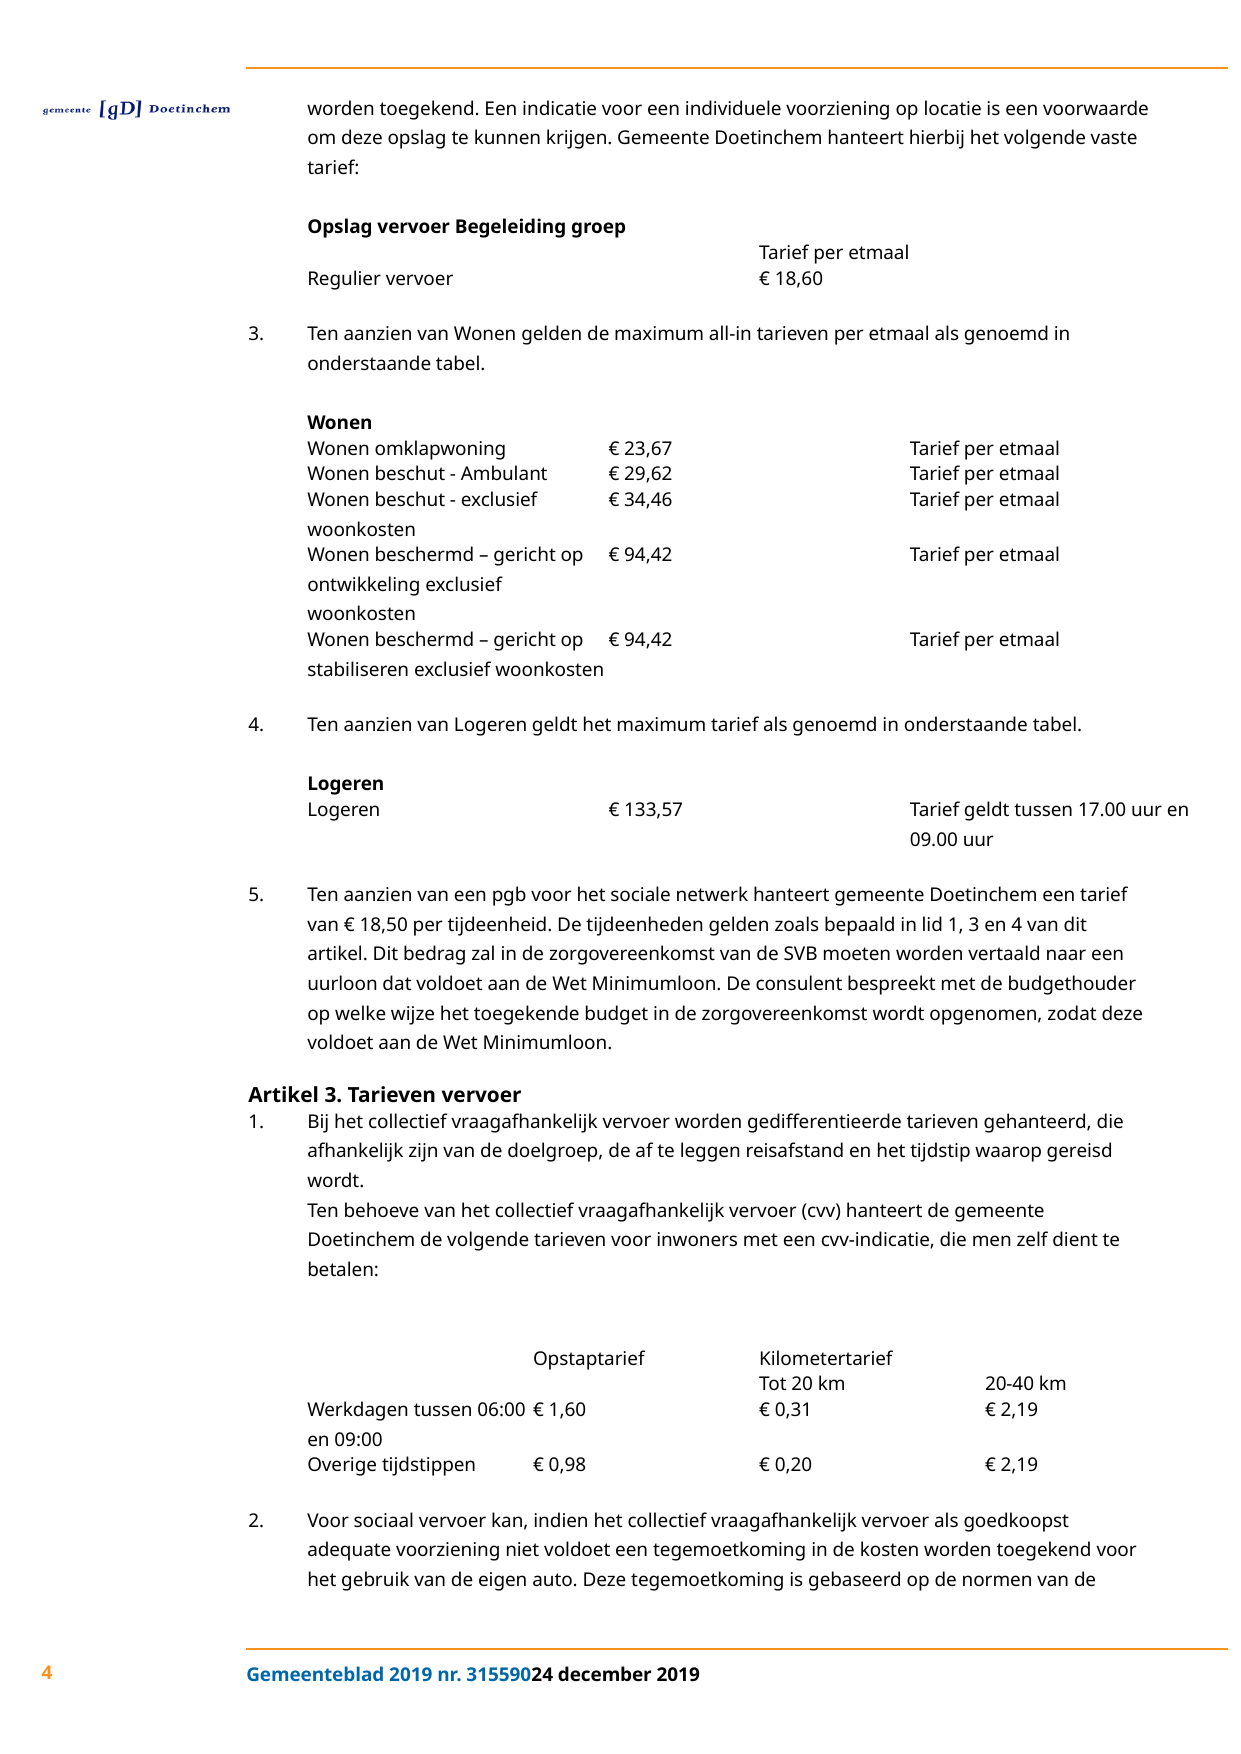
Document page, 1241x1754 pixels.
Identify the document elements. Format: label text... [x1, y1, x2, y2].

table_cell € 2,19 [985, 1396, 1211, 1452]
table_cell Overige tijdstippen [307, 1452, 533, 1477]
list Ten aanzien van Wonen gelden de maximum all-in tarieven per etmaal als genoemd in onderstaande tabel. [248, 320, 1152, 375]
picture [41, 47, 231, 172]
list Voor sociaal vervoer kan, indien het collectief vraagafhankelijk vervoer als goedkoopst adequate voorziening niet voldoet een tegemoetkoming in de kosten worden toegekend voor het gebruik van de eigen auto. Deze tegemoetkoming is gebaseerd op de normen van de [248, 1507, 1152, 1592]
table_cell Wonen beschermd – gericht op stabiliseren exclusief woonkosten [307, 626, 608, 682]
table_cell [307, 239, 759, 265]
table_cell Wonen beschut - exclusief woonkosten [307, 486, 608, 541]
table_cell Tarief per etmaal [910, 626, 1211, 682]
table_header Logeren [307, 771, 1211, 796]
table_cell € 94,42 [608, 541, 909, 626]
table_cell Tarief per etmaal [910, 435, 1211, 460]
table_header Kilometertarief [759, 1345, 1211, 1371]
table_cell € 0,98 [533, 1452, 759, 1477]
table_cell € 23,67 [608, 435, 909, 460]
table_cell € 0,20 [759, 1452, 985, 1477]
table_cell Wonen beschut - Ambulant [307, 460, 608, 486]
table_header Opslag vervoer Begeleiding groep [307, 213, 1211, 239]
table_cell Regulier vervoer [307, 265, 759, 290]
table_cell € 133,57 [608, 796, 909, 852]
list worden toegekend. Een indicatie voor een individuele voorziening op locatie is een voorwaarde om deze opslag te kunnen krijgen. Gemeente Doetinchem hanteert hierbij het volgende vaste tarief: [248, 95, 1152, 180]
list Ten aanzien van Logeren geldt het maximum tarief als genoemd in onderstaande tabel. [248, 711, 1152, 737]
table_header [307, 1345, 533, 1371]
table_cell Tarief per etmaal [910, 541, 1211, 626]
list Ten behoeve van het collectief vraagafhankelijk vervoer (cvv) hanteert de gemeente Doetinchem de volgende tarieven voor inwoners met een cvv-indicatie, die men zelf dient te betalen: [248, 1197, 1152, 1282]
table_cell Wonen omklapwoning [307, 435, 608, 460]
table_cell € 34,46 [608, 486, 909, 541]
table_cell Tarief per etmaal [910, 460, 1211, 486]
table_cell Tot 20 km [759, 1371, 985, 1396]
table_cell € 1,60 [533, 1396, 759, 1452]
table_cell Wonen beschermd – gericht op ontwikkeling exclusief woonkosten [307, 541, 608, 626]
table_cell € 2,19 [985, 1452, 1211, 1477]
table_header Wonen [307, 409, 1211, 435]
table_cell € 18,60 [759, 265, 1211, 290]
table_cell Werkdagen tussen 06:00 en 09:00 [307, 1396, 533, 1452]
table_cell [307, 1371, 533, 1396]
table_cell € 0,31 [759, 1396, 985, 1452]
list Bij het collectief vraagafhankelijk vervoer worden gedifferentieerde tarieven gehanteerd, die afhankelijk zijn van de doelgroep, de af te leggen reisafstand en het tijdstip waarop gereisd wordt. [248, 1108, 1152, 1193]
table_cell [533, 1371, 759, 1396]
table_cell € 94,42 [608, 626, 909, 682]
table_cell Tarief per etmaal [910, 486, 1211, 541]
table_cell Logeren [307, 796, 608, 852]
table_cell Tarief geldt tussen 17.00 uur en 09.00 uur [910, 796, 1211, 852]
table_cell € 29,62 [608, 460, 909, 486]
table_cell 20-40 km [985, 1371, 1211, 1396]
text Artikel 3. Tarieven vervoer [248, 1080, 1152, 1108]
list Ten aanzien van een pgb voor het sociale netwerk hanteert gemeente Doetinchem een tarief van € 18,50 per tijdeenheid. De tijdeenheden gelden zoals bepaald in lid 1, 3 en 4 van dit artikel. Dit bedrag zal in de zorgovereenkomst van de SVB moeten worden vertaald naar een uurloon dat voldoet aan de Wet Minimumloon. De consulent bespreekt met de budgethouder op welke wijze het toegekende budget in de zorgovereenkomst wordt opgenomen, zodat deze voldoet aan de Wet Minimumloon. [248, 881, 1152, 1055]
table_header Opstaptarief [533, 1345, 759, 1371]
table_cell Tarief per etmaal [759, 239, 1211, 265]
